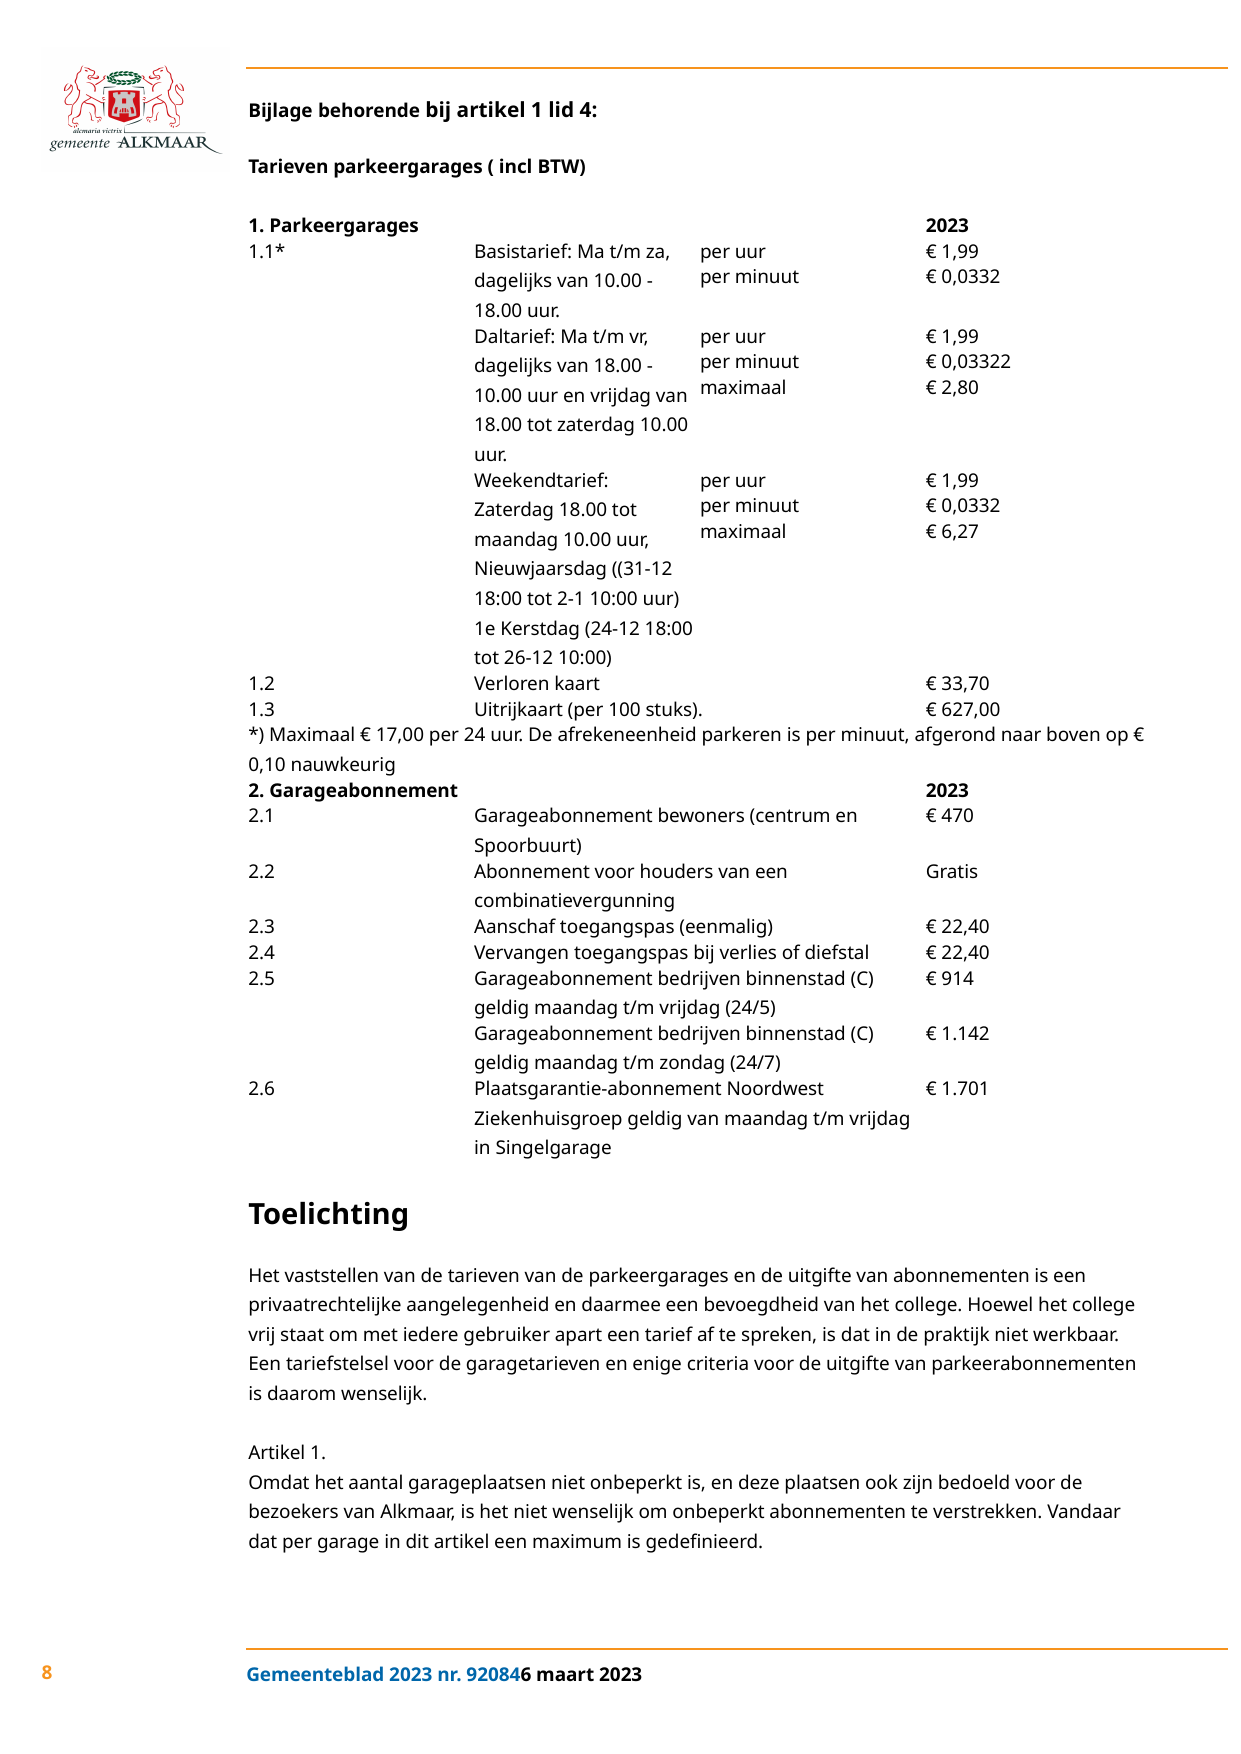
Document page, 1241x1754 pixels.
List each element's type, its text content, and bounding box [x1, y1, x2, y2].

table_cell per uur [700, 467, 926, 493]
table_cell € 0,03322 [926, 349, 1152, 374]
table_cell € 470 [926, 803, 1152, 858]
table_cell Abonnement voor houders van een combinatievergunning [474, 858, 926, 913]
table_cell € 1,99 [926, 467, 1152, 493]
table_cell 2.2 [248, 858, 474, 913]
text Toelichting [248, 1193, 1152, 1233]
table_cell Garageabonnement bedrijven binnenstad (C) geldig maandag t/m vrijdag (24/5) [474, 965, 926, 1020]
table_cell € 627,00 [926, 696, 1152, 722]
table_cell 2.5 [248, 965, 474, 1020]
table_cell Aanschaf toegangspas (eenmalig) [474, 913, 926, 939]
table_cell [248, 1020, 474, 1075]
table_cell Weekendtarief: Zaterdag 18.00 tot maandag 10.00 uur, Nieuwjaarsdag ((31-12 18:00 tot 2-1 10:00 uur) 1e Kerstdag (24-12 18:00 tot 26-12 10:00) [474, 467, 700, 670]
table_cell per minuut [700, 349, 926, 374]
table_cell Daltarief: Ma t/m vr, dagelijks van 18.00 - 10.00 uur en vrijdag van 18.00 tot zaterdag 10.00 uur. [474, 323, 700, 467]
text Het vaststellen van de tarieven van de parkeergarages en de uitgifte van abonnementen is een privaatrechtelijke aangelegenheid en daarmee een bevoegdheid van het college. Hoewel het college vrij staat om met iedere gebruiker apart een tarief af te spreken, is dat in de praktijk niet werkbaar. Een tariefstelsel voor de garagetarieven en enige criteria voor de uitgifte van parkeerabonnementen is daarom wenselijk. [248, 1262, 1152, 1406]
picture [41, 47, 231, 172]
table_cell 1.2 [248, 670, 474, 696]
table_cell 2.1 [248, 803, 474, 858]
table_cell 2023 [926, 777, 1152, 803]
table_cell Basistarief: Ma t/m za, dagelijks van 10.00 - 18.00 uur. [474, 238, 700, 323]
table_header 2023 [926, 212, 1152, 238]
table_cell Gratis [926, 858, 1152, 913]
text Omdat het aantal garageplaatsen niet onbeperkt is, en deze plaatsen ook zijn bedoeld voor de bezoekers van Alkmaar, is het niet wenselijk om onbeperkt abonnementen te verstrekken. Vandaar dat per garage in dit artikel een maximum is gedefinieerd. [248, 1469, 1152, 1554]
table_cell Uitrijkaart (per 100 stuks). [474, 696, 926, 722]
table_cell € 2,80 [926, 374, 1152, 467]
table_cell per uur [700, 323, 926, 348]
table_cell 2.3 [248, 913, 474, 939]
table_cell € 6,27 [926, 518, 1152, 670]
table_cell Vervangen toegangspas bij verlies of diefstal [474, 939, 926, 965]
table_cell Plaatsgarantie-abonnement Noordwest Ziekenhuisgroep geldig van maandag t/m vrijdag in Singelgarage [474, 1075, 926, 1160]
table_header 1. Parkeergarages [248, 212, 926, 238]
text Tarieven parkeergarages ( incl BTW) [248, 153, 1152, 179]
table_cell Garageabonnement bedrijven binnenstad (C) geldig maandag t/m zondag (24/7) [474, 1020, 926, 1075]
table_cell € 22,40 [926, 913, 1152, 939]
table_cell per minuut [700, 264, 926, 323]
table_cell € 1.142 [926, 1020, 1152, 1075]
table_cell Garageabonnement bewoners (centrum en Spoorbuurt) [474, 803, 926, 858]
table_cell € 33,70 [926, 670, 1152, 696]
table_cell € 22,40 [926, 939, 1152, 965]
table_cell per minuut [700, 493, 926, 518]
table_cell € 914 [926, 965, 1152, 1020]
table_cell € 1,99 [926, 323, 1152, 348]
table_cell 2.6 [248, 1075, 474, 1160]
table_cell € 1.701 [926, 1075, 1152, 1160]
table_cell Verloren kaart [474, 670, 926, 696]
table_cell maximaal [700, 374, 926, 467]
table_cell € 0,0332 [926, 493, 1152, 518]
table_cell 2.4 [248, 939, 474, 965]
text Bijlage behorende bij artikel 1 lid 4: [248, 95, 1152, 123]
table_cell *) Maximaal € 17,00 per 24 uur. De afrekeneenheid parkeren is per minuut, afgerond naar boven op € 0,10 nauwkeurig [248, 722, 1152, 777]
text Artikel 1. [248, 1439, 1152, 1465]
table_cell 1.3 [248, 696, 474, 722]
table_cell 1.1* [248, 238, 474, 670]
table_cell € 0,0332 [926, 264, 1152, 323]
table_cell per uur [700, 238, 926, 264]
table_cell € 1,99 [926, 238, 1152, 264]
table_cell maximaal [700, 518, 926, 670]
table_cell 2. Garageabonnement [248, 777, 926, 803]
